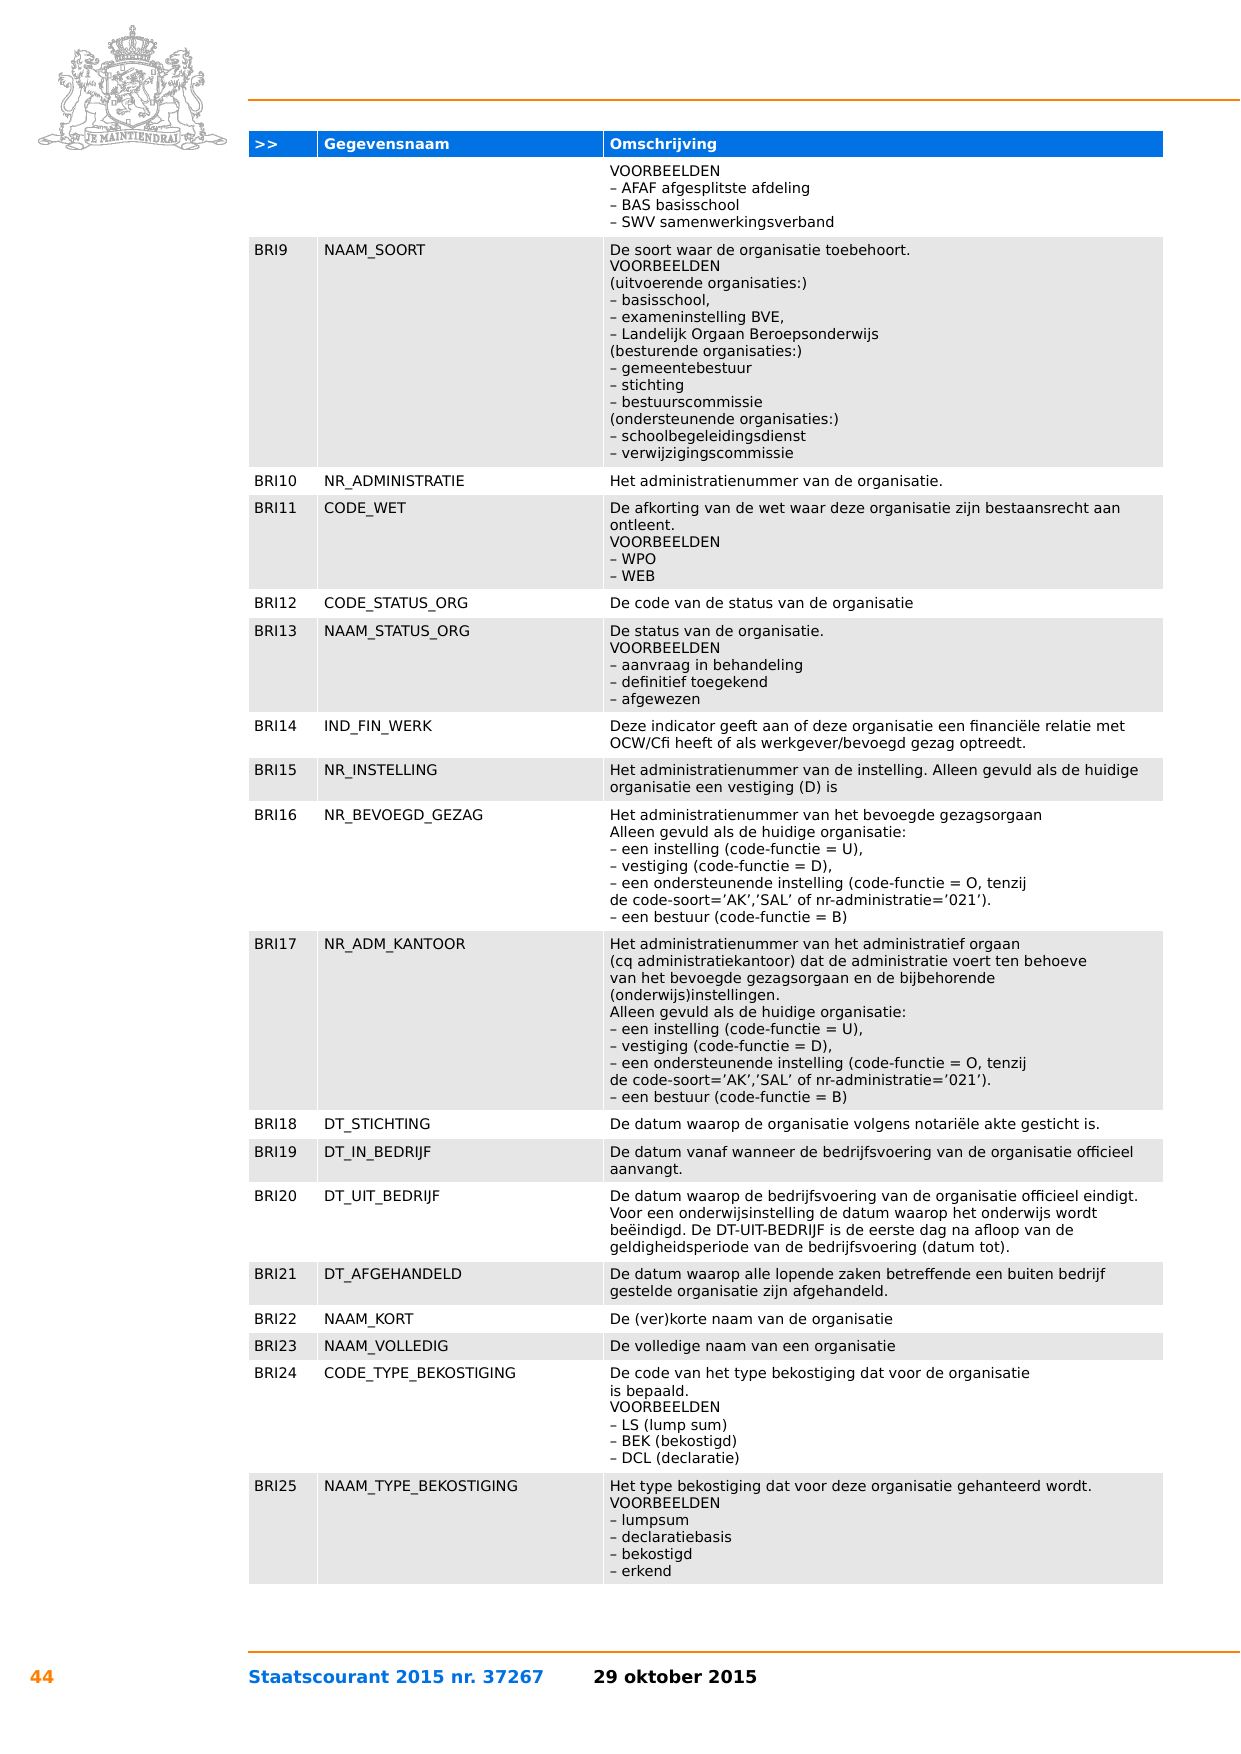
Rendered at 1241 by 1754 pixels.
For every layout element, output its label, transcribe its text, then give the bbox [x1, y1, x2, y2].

table_cell De (ver)korte naam van de organisatie [604, 1306, 1163, 1332]
table_cell DT_AFGEHANDELD [318, 1262, 603, 1305]
table_cell De soort waar de organisatie toebehoort. VOORBEELDEN (uitvoerende organisaties:) – basisschool, – exameninstelling BVE, – Landelijk Orgaan Beroepsonderwijs (besturende organisaties:) – gemeentebestuur – stichting – bestuurscommissie (ondersteunende organisaties:) – schoolbegeleidingsdienst – verwijzigingscommissie [604, 237, 1163, 467]
table_cell CODE_STATUS_ORG [318, 591, 603, 617]
table_cell NAAM_VOLLEDIG [318, 1333, 603, 1360]
table_cell BRI10 [249, 468, 317, 494]
table_cell BRI12 [249, 591, 317, 617]
table_cell NR_ADMINISTRATIE [318, 468, 603, 494]
table_cell Het administratienummer van de organisatie. [604, 468, 1163, 494]
table_cell DT_UIT_BEDRIJF [318, 1183, 603, 1261]
table_cell NAAM_KORT [318, 1306, 603, 1332]
table_cell Het administratienummer van het administratief orgaan (cq administratiekantoor) dat de administratie voert ten behoeve van het bevoegde gezagsorgaan en de bijbehorende (onderwijs)instellingen. Alleen gevuld als de huidige organisatie: – een instelling (code-functie = U), – vestiging (code-functie = D), – een ondersteunende instelling (code-functie = O, tenzij de code-soort=’AK’,’SAL’ of nr-administratie=’021’). – een bestuur (code-functie = B) [604, 931, 1163, 1110]
table_cell BRI18 [249, 1111, 317, 1138]
table_cell IND_FIN_WERK [318, 713, 603, 757]
table_cell CODE_WET [318, 495, 603, 589]
table_cell NR_BEVOEGD_GEZAG [318, 802, 603, 930]
table_header Omschrijving [604, 131, 1163, 157]
table_cell BRI21 [249, 1262, 317, 1305]
table_cell BRI19 [249, 1139, 317, 1182]
table_cell Deze indicator geeft aan of deze organisatie een financiële relatie met OCW/Cfi heeft of als werkgever/bevoegd gezag optreedt. [604, 713, 1163, 757]
table_cell BRI20 [249, 1183, 317, 1261]
table_cell [249, 158, 317, 236]
table_cell De status van de organisatie. VOORBEELDEN – aanvraag in behandeling – definitief toegekend – afgewezen [604, 618, 1163, 712]
table_cell NR_INSTELLING [318, 758, 603, 801]
table_cell De afkorting van de wet waar deze organisatie zijn bestaansrecht aan ontleent. VOORBEELDEN – WPO – WEB [604, 495, 1163, 589]
table_cell NR_ADM_KANTOOR [318, 931, 603, 1110]
table_cell BRI15 [249, 758, 317, 801]
table_cell CODE_TYPE_BEKOSTIGING [318, 1361, 603, 1472]
table_header Gegevensnaam [318, 131, 603, 157]
table_cell BRI23 [249, 1333, 317, 1360]
picture [38, 25, 227, 150]
table_cell NAAM_STATUS_ORG [318, 618, 603, 712]
table_cell Het type bekostiging dat voor deze organisatie gehanteerd wordt. VOORBEELDEN – lumpsum – declaratiebasis – bekostigd – erkend [604, 1473, 1163, 1584]
table_cell BRI14 [249, 713, 317, 757]
table_cell BRI22 [249, 1306, 317, 1332]
table_cell DT_STICHTING [318, 1111, 603, 1138]
table_cell De datum waarop alle lopende zaken betreffende een buiten bedrijf gestelde organisatie zijn afgehandeld. [604, 1262, 1163, 1305]
table_cell De datum vanaf wanneer de bedrijfsvoering van de organisatie officieel aanvangt. [604, 1139, 1163, 1182]
table_cell BRI17 [249, 931, 317, 1110]
table_cell VOORBEELDEN – AFAF afgesplitste afdeling – BAS basisschool – SWV samenwerkingsverband [604, 158, 1163, 236]
table_cell BRI13 [249, 618, 317, 712]
table_cell BRI25 [249, 1473, 317, 1584]
table_cell NAAM_SOORT [318, 237, 603, 467]
table_cell BRI11 [249, 495, 317, 589]
table_cell DT_IN_BEDRIJF [318, 1139, 603, 1182]
table_cell NAAM_TYPE_BEKOSTIGING [318, 1473, 603, 1584]
table_cell BRI24 [249, 1361, 317, 1472]
table_cell [318, 158, 603, 236]
table_cell BRI9 [249, 237, 317, 467]
table_cell De code van de status van de organisatie [604, 591, 1163, 617]
table_cell De code van het type bekostiging dat voor de organisatie is bepaald. VOORBEELDEN – LS (lump sum) – BEK (bekostigd) – DCL (declaratie) [604, 1361, 1163, 1472]
table_cell Het administratienummer van het bevoegde gezagsorgaan Alleen gevuld als de huidige organisatie: – een instelling (code-functie = U), – vestiging (code-functie = D), – een ondersteunende instelling (code-functie = O, tenzij de code-soort=’AK’,’SAL’ of nr-administratie=’021’). – een bestuur (code-functie = B) [604, 802, 1163, 930]
table_cell De volledige naam van een organisatie [604, 1333, 1163, 1360]
table_cell BRI16 [249, 802, 317, 930]
table_cell De datum waarop de organisatie volgens notariële akte gesticht is. [604, 1111, 1163, 1138]
table_cell Het administratienummer van de instelling. Alleen gevuld als de huidige organisatie een vestiging (D) is [604, 758, 1163, 801]
table_header >> [249, 131, 317, 157]
table_cell De datum waarop de bedrijfsvoering van de organisatie officieel eindigt. Voor een onderwijsinstelling de datum waarop het onderwijs wordt beëindigd. De DT-UIT-BEDRIJF is de eerste dag na afloop van de geldigheidsperiode van de bedrijfsvoering (datum tot). [604, 1183, 1163, 1261]
